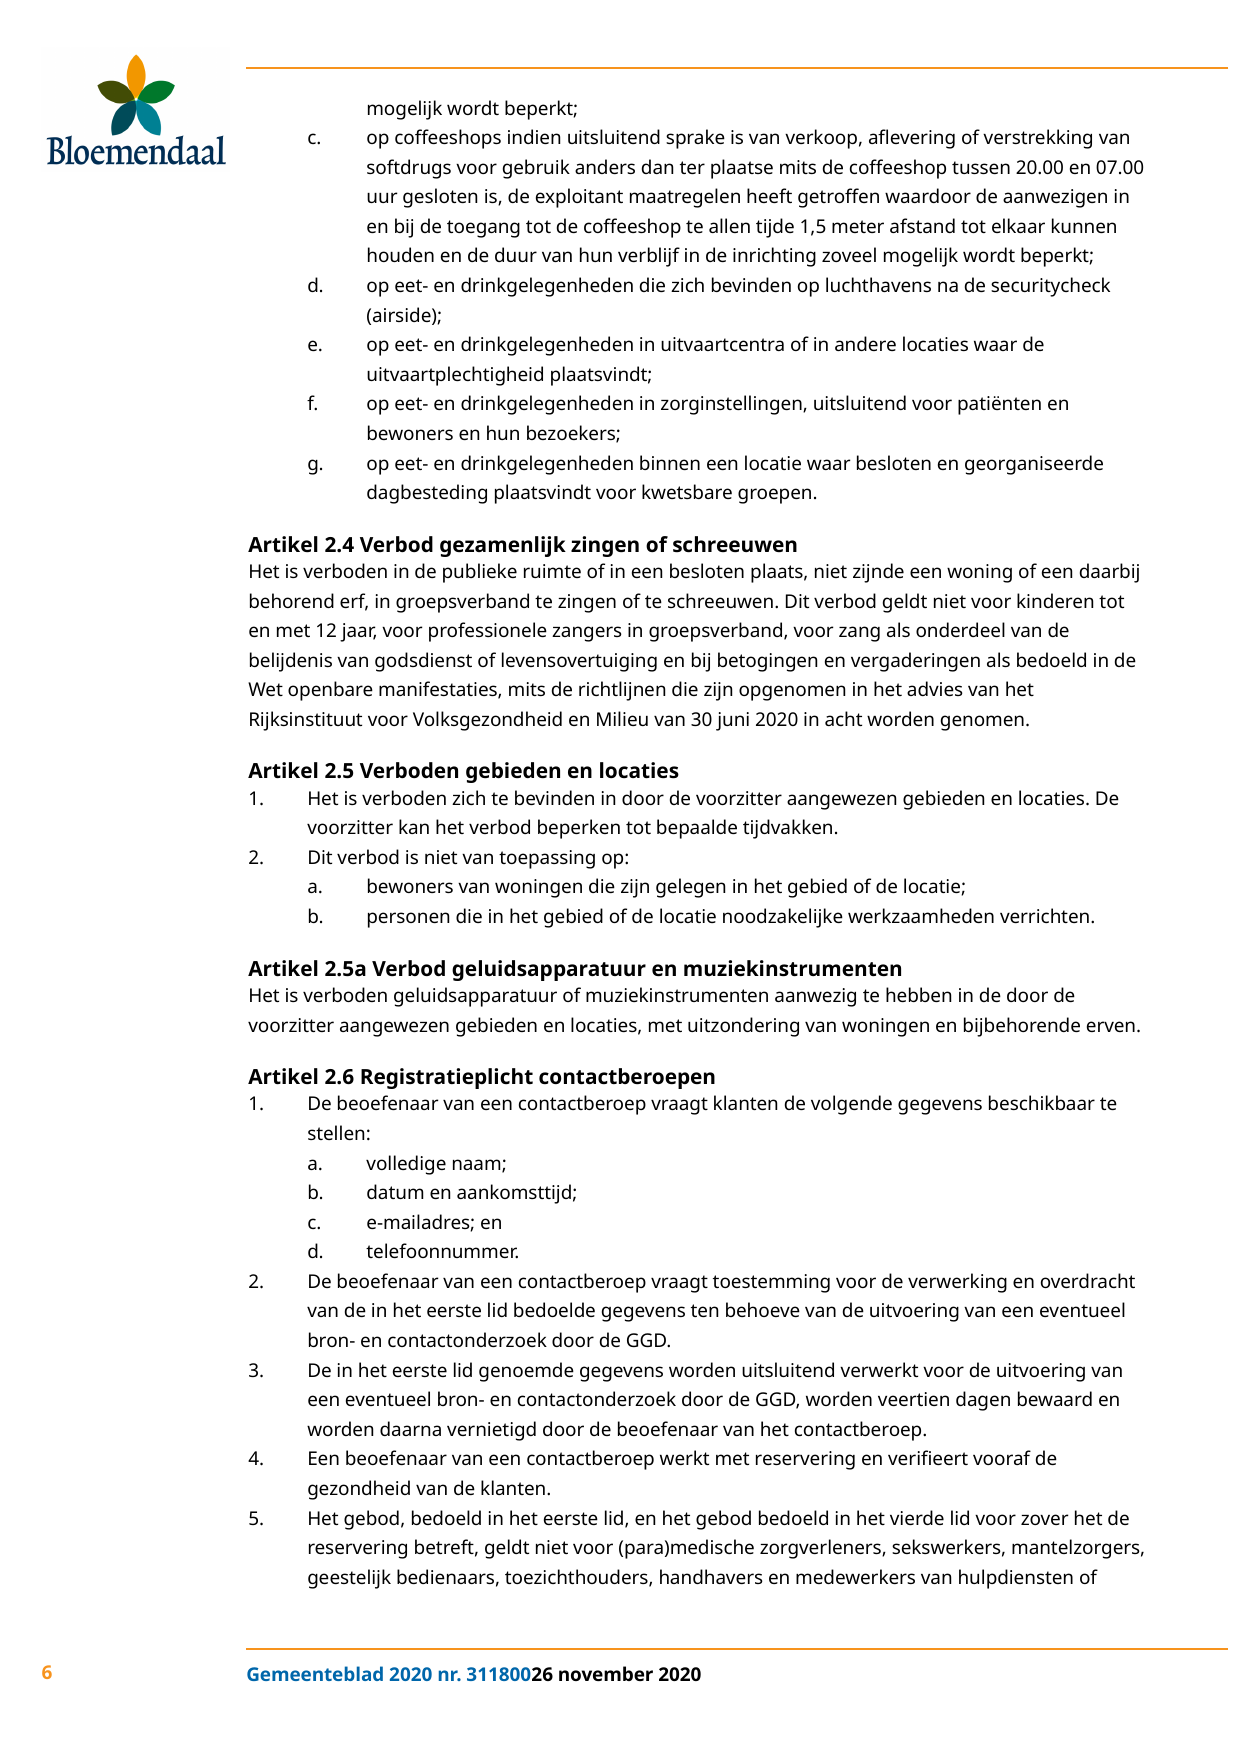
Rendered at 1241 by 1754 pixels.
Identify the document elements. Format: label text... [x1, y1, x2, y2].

list op coffeeshops indien uitsluitend sprake is van verkoop, aflevering of verstrekking van softdrugs voor gebruik anders dan ter plaatse mits de coffeeshop tussen 20.00 en 07.00 uur gesloten is, de exploitant maatregelen heeft getroffen waardoor de aanwezigen in en bij de toegang tot de coffeeshop te allen tijde 1,5 meter afstand tot elkaar kunnen houden en de duur van hun verblijf in de inrichting zoveel mogelijk wordt beperkt; [307, 124, 1152, 268]
list op eet- en drinkgelegenheden binnen een locatie waar besloten en georganiseerde dagbesteding plaatsvindt voor kwetsbare groepen. [307, 450, 1152, 505]
text Artikel 2.4 Verbod gezamenlijk zingen of schreeuwen [248, 530, 1152, 558]
text Artikel 2.5a Verbod geluidsapparatuur en muziekinstrumenten [248, 954, 1152, 982]
text Artikel 2.5 Verboden gebieden en locaties [248, 757, 1152, 785]
list Dit verbod is niet van toepassing op: [248, 844, 1152, 870]
list De in het eerste lid genoemde gegevens worden uitsluitend verwerkt voor de uitvoering van een eventueel bron- en contactonderzoek door de GGD, worden veertien dagen bewaard en worden daarna vernietigd door de beoefenaar van het contactberoep. [248, 1357, 1152, 1442]
list datum en aankomsttijd; [307, 1179, 1152, 1205]
list mogelijk wordt beperkt; [307, 95, 1152, 121]
list Het gebod, bedoeld in het eerste lid, en het gebod bedoeld in het vierde lid voor zover het de reservering betreft, geldt niet voor (para)medische zorgverleners, sekswerkers, mantelzorgers, geestelijk bedienaars, toezichthouders, handhavers en medewerkers van hulpdiensten of [248, 1505, 1152, 1590]
picture [41, 47, 231, 172]
list e-mailadres; en [307, 1209, 1152, 1235]
list personen die in het gebied of de locatie noodzakelijke werkzaamheden verrichten. [307, 903, 1152, 929]
list Een beoefenaar van een contactberoep werkt met reservering en verifieert vooraf de gezondheid van de klanten. [248, 1446, 1152, 1501]
text Het is verboden geluidsapparatuur of muziekinstrumenten aanwezig te hebben in de door de voorzitter aangewezen gebieden en locaties, met uitzondering van woningen en bijbehorende erven. [248, 982, 1152, 1037]
list telefoonnummer. [307, 1238, 1152, 1264]
list op eet- en drinkgelegenheden in uitvaartcentra of in andere locaties waar de uitvaartplechtigheid plaatsvindt; [307, 331, 1152, 387]
list De beoefenaar van een contactberoep vraagt klanten de volgende gegevens beschikbaar te stellen: [248, 1091, 1152, 1146]
text Artikel 2.6 Registratieplicht contactberoepen [248, 1062, 1152, 1091]
list op eet- en drinkgelegenheden in zorginstellingen, uitsluitend voor patiënten en bewoners en hun bezoekers; [307, 391, 1152, 446]
list op eet- en drinkgelegenheden die zich bevinden op luchthavens na de securitycheck (airside); [307, 272, 1152, 328]
list volledige naam; [307, 1150, 1152, 1176]
list De beoefenaar van een contactberoep vraagt toestemming voor de verwerking en overdracht van de in het eerste lid bedoelde gegevens ten behoeve van de uitvoering van een eventueel bron- en contactonderzoek door de GGD. [248, 1268, 1152, 1353]
list Het is verboden zich te bevinden in door de voorzitter aangewezen gebieden en locaties. De voorzitter kan het verbod beperken tot bepaalde tijdvakken. [248, 785, 1152, 840]
list bewoners van woningen die zijn gelegen in het gebied of de locatie; [307, 874, 1152, 899]
text Het is verboden in de publieke ruimte of in een besloten plaats, niet zijnde een woning of een daarbij behorend erf, in groepsverband te zingen of te schreeuwen. Dit verbod geldt niet voor kinderen tot en met 12 jaar, voor professionele zangers in groepsverband, voor zang als onderdeel van de belijdenis van godsdienst of levensovertuiging en bij betogingen en vergaderingen als bedoeld in de Wet openbare manifestaties, mits de richtlijnen die zijn opgenomen in het advies van het Rijksinstituut voor Volksgezondheid en Milieu van 30 juni 2020 in acht worden genomen. [248, 558, 1152, 732]
